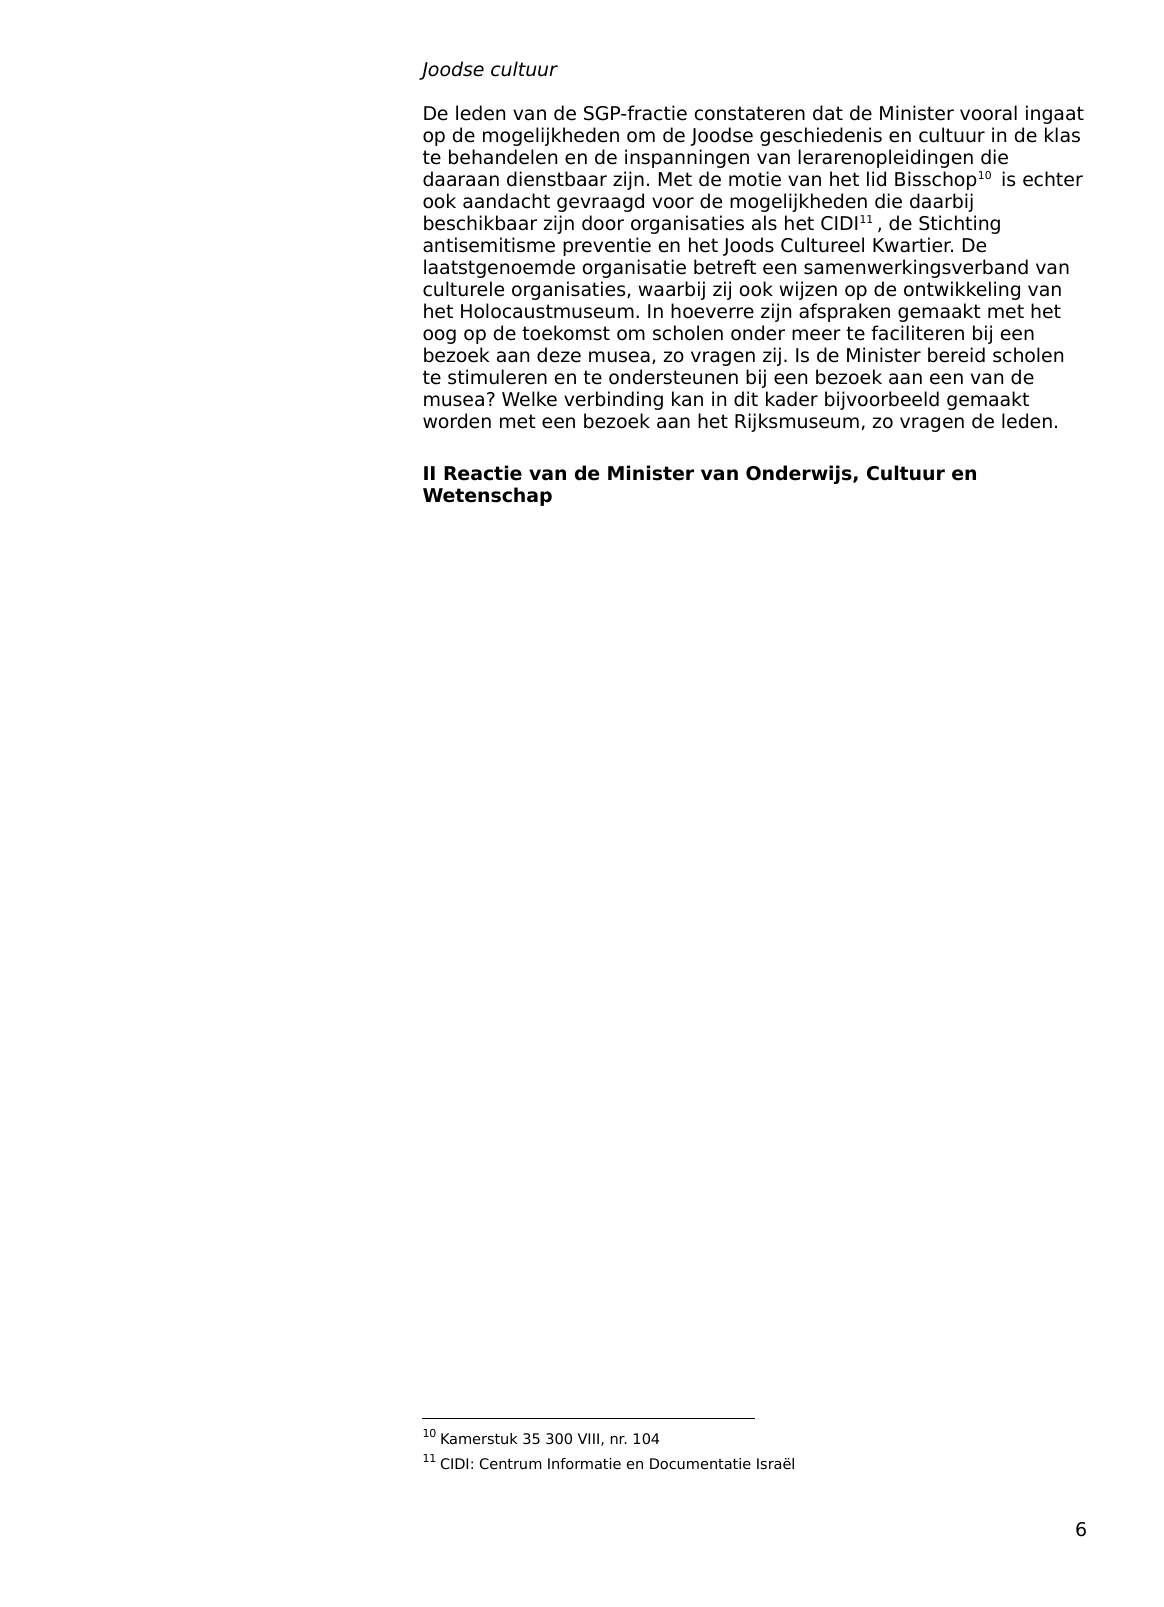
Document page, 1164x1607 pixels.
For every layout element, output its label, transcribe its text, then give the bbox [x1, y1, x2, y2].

subtitle Joodse cultuur [422, 59, 1087, 81]
text Kamerstuk 35 300 VIII, nr. 104 [422, 1427, 1087, 1449]
subtitle II Reactie van de Minister van Onderwijs, Cultuur en Wetenschap [422, 463, 1087, 507]
text De leden van de SGP-fractie constateren dat de Minister vooral ingaat op de mogelijkheden om de Joodse geschiedenis en cultuur in de klas te behandelen en de inspanningen van lerarenopleidingen die daaraan dienstbaar zijn. Met de motie van het lid Bisschop is echter ook aandacht gevraagd voor de mogelijkheden die daarbij beschikbaar zijn door organisaties als het CIDI, de Stichting antisemitisme preventie en het Joods Cultureel Kwartier. De laatstgenoemde organisatie betreft een samenwerkingsverband van culturele organisaties, waarbij zij ook wijzen op de ontwikkeling van het Holocaustmuseum. In hoeverre zijn afspraken gemaakt met het oog op de toekomst om scholen onder meer te faciliteren bij een bezoek aan deze musea, zo vragen zij. Is de Minister bereid scholen te stimuleren en te ondersteunen bij een bezoek aan een van de musea? Welke verbinding kan in dit kader bijvoorbeeld gemaakt worden met een bezoek aan het Rijksmuseum, zo vragen de leden. [422, 103, 1087, 433]
text CIDI: Centrum Informatie en Documentatie Israël [422, 1452, 1087, 1474]
